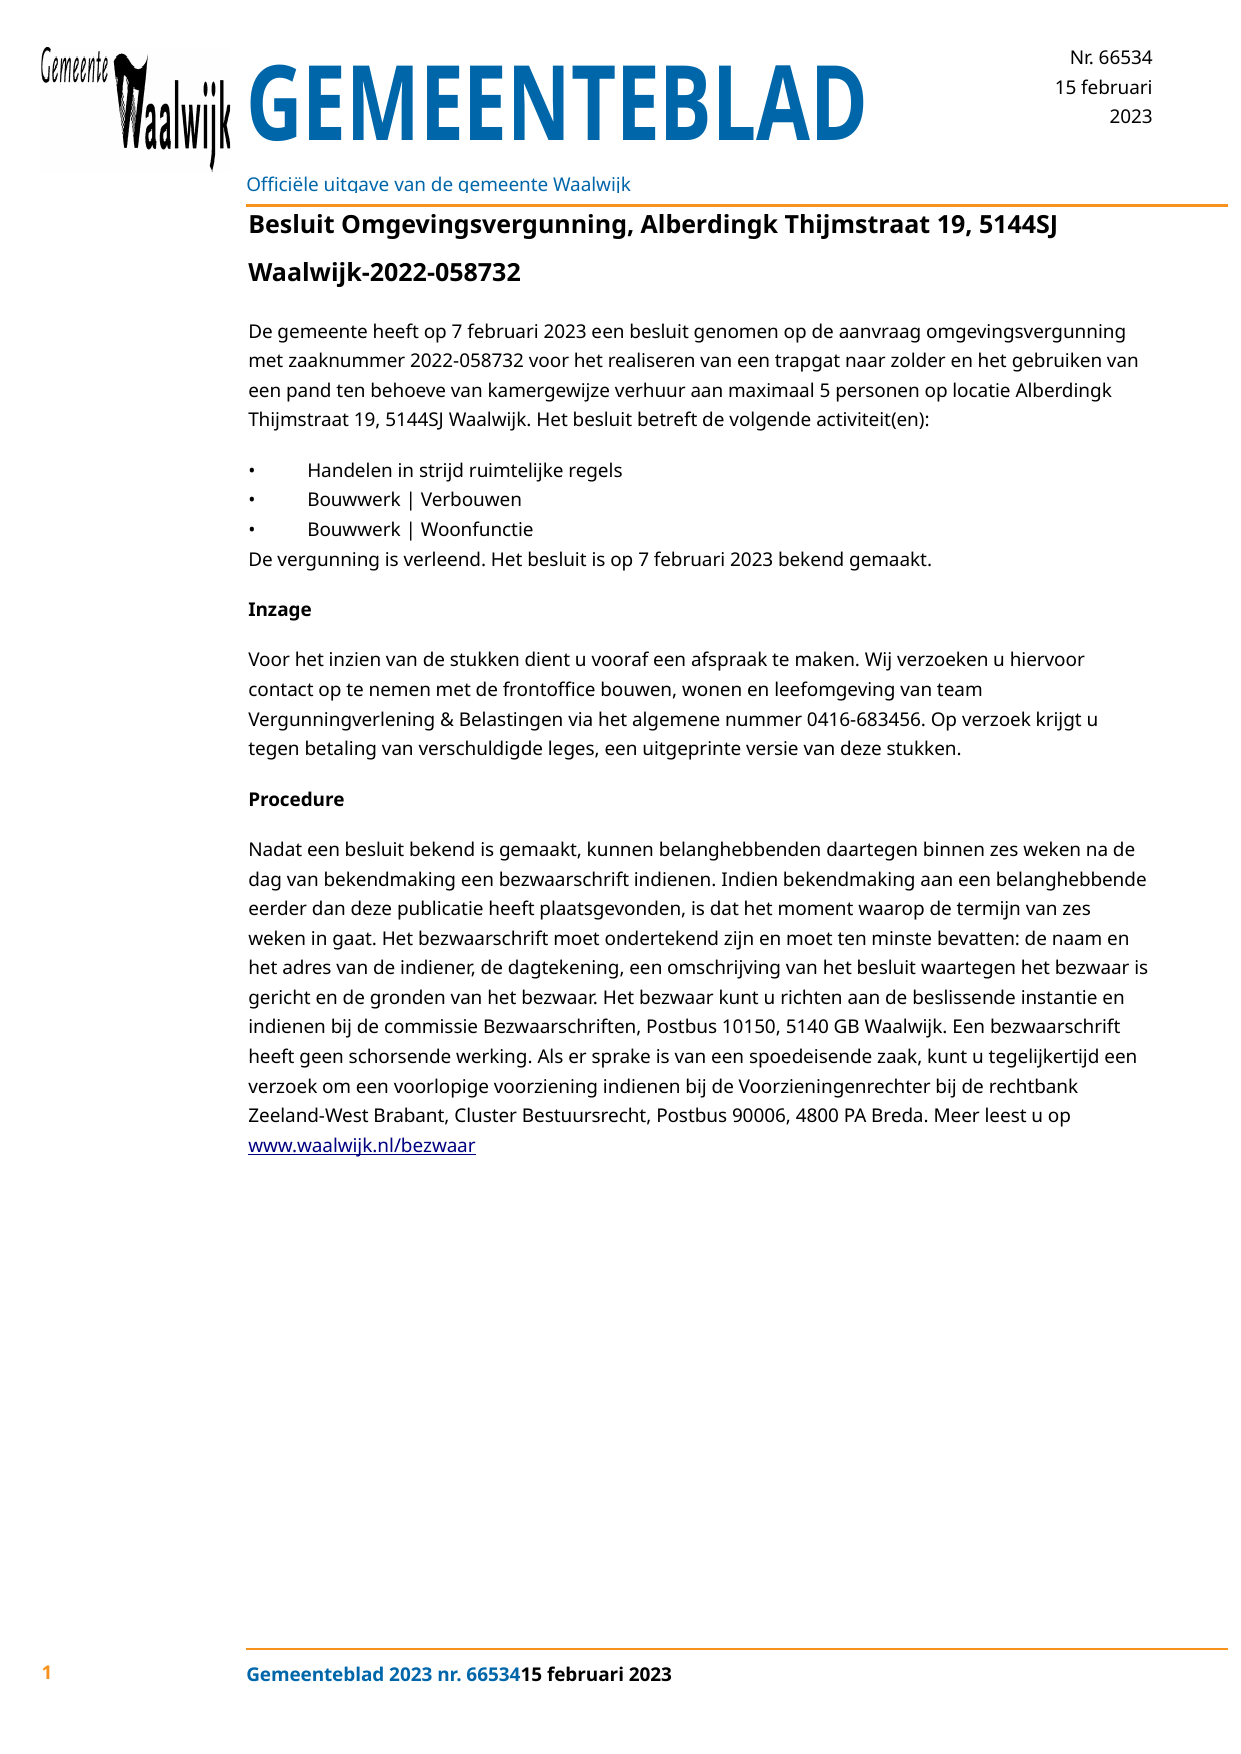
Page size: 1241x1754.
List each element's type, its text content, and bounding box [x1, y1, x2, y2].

list Bouwwerk | Verbouwen [248, 487, 1152, 512]
text De vergunning is verleend. Het besluit is op 7 februari 2023 bekend gemaakt. [248, 546, 1152, 572]
picture [41, 47, 231, 172]
text De gemeente heeft op 7 februari 2023 een besluit genomen op de aanvraag omgevingsvergunning met zaaknummer 2022-058732 voor het realiseren van een trapgat naar zolder en het gebruiken van een pand ten behoeve van kamergewijze verhuur aan maximaal 5 personen op locatie Alberdingk Thijmstraat 19, 5144SJ Waalwijk. Het besluit betreft de volgende activiteit(en): [248, 318, 1152, 432]
text Inzage [248, 596, 1152, 622]
text Voor het inzien van de stukken dient u vooraf een afspraak te maken. Wij verzoeken u hiervoor contact op te nemen met de frontoffice bouwen, wonen en leefomgeving van team Vergunningverlening & Belastingen via het algemene nummer 0416-683456. Op verzoek krijgt u tegen betaling van verschuldigde leges, een uitgeprinte versie van deze stukken. [248, 647, 1152, 761]
text Procedure [248, 786, 1152, 812]
text Besluit Omgevingsvergunning, Alberdingk Thijmstraat 19, 5144SJ Waalwijk-2022-058732 [248, 207, 1152, 288]
text Nadat een besluit bekend is gemaakt, kunnen belanghebbenden daartegen binnen zes weken na de dag van bekendmaking een bezwaarschrift indienen. Indien bekendmaking aan een belanghebbende eerder dan deze publicatie heeft plaatsgevonden, is dat het moment waarop de termijn van zes weken in gaat. Het bezwaarschrift moet ondertekend zijn en moet ten minste bevatten: de naam en het adres van de indiener, de dagtekening, een omschrijving van het besluit waartegen het bezwaar is gericht en de gronden van het bezwaar. Het bezwaar kunt u richten aan de beslissende instantie en indienen bij de commissie Bezwaarschriften, Postbus 10150, 5140 GB Waalwijk. Een bezwaarschrift heeft geen schorsende werking. Als er sprake is van een spoedeisende zaak, kunt u tegelijkertijd een verzoek om een voorlopige voorziening indienen bij de Voorzieningenrechter bij de rechtbank Zeeland-West Brabant, Cluster Bestuursrecht, Postbus 90006, 4800 PA Breda. Meer leest u op www.waalwijk.nl/bezwaar [248, 836, 1152, 1158]
list Bouwwerk | Woonfunctie [248, 516, 1152, 542]
list Handelen in strijd ruimtelijke regels [248, 457, 1152, 483]
